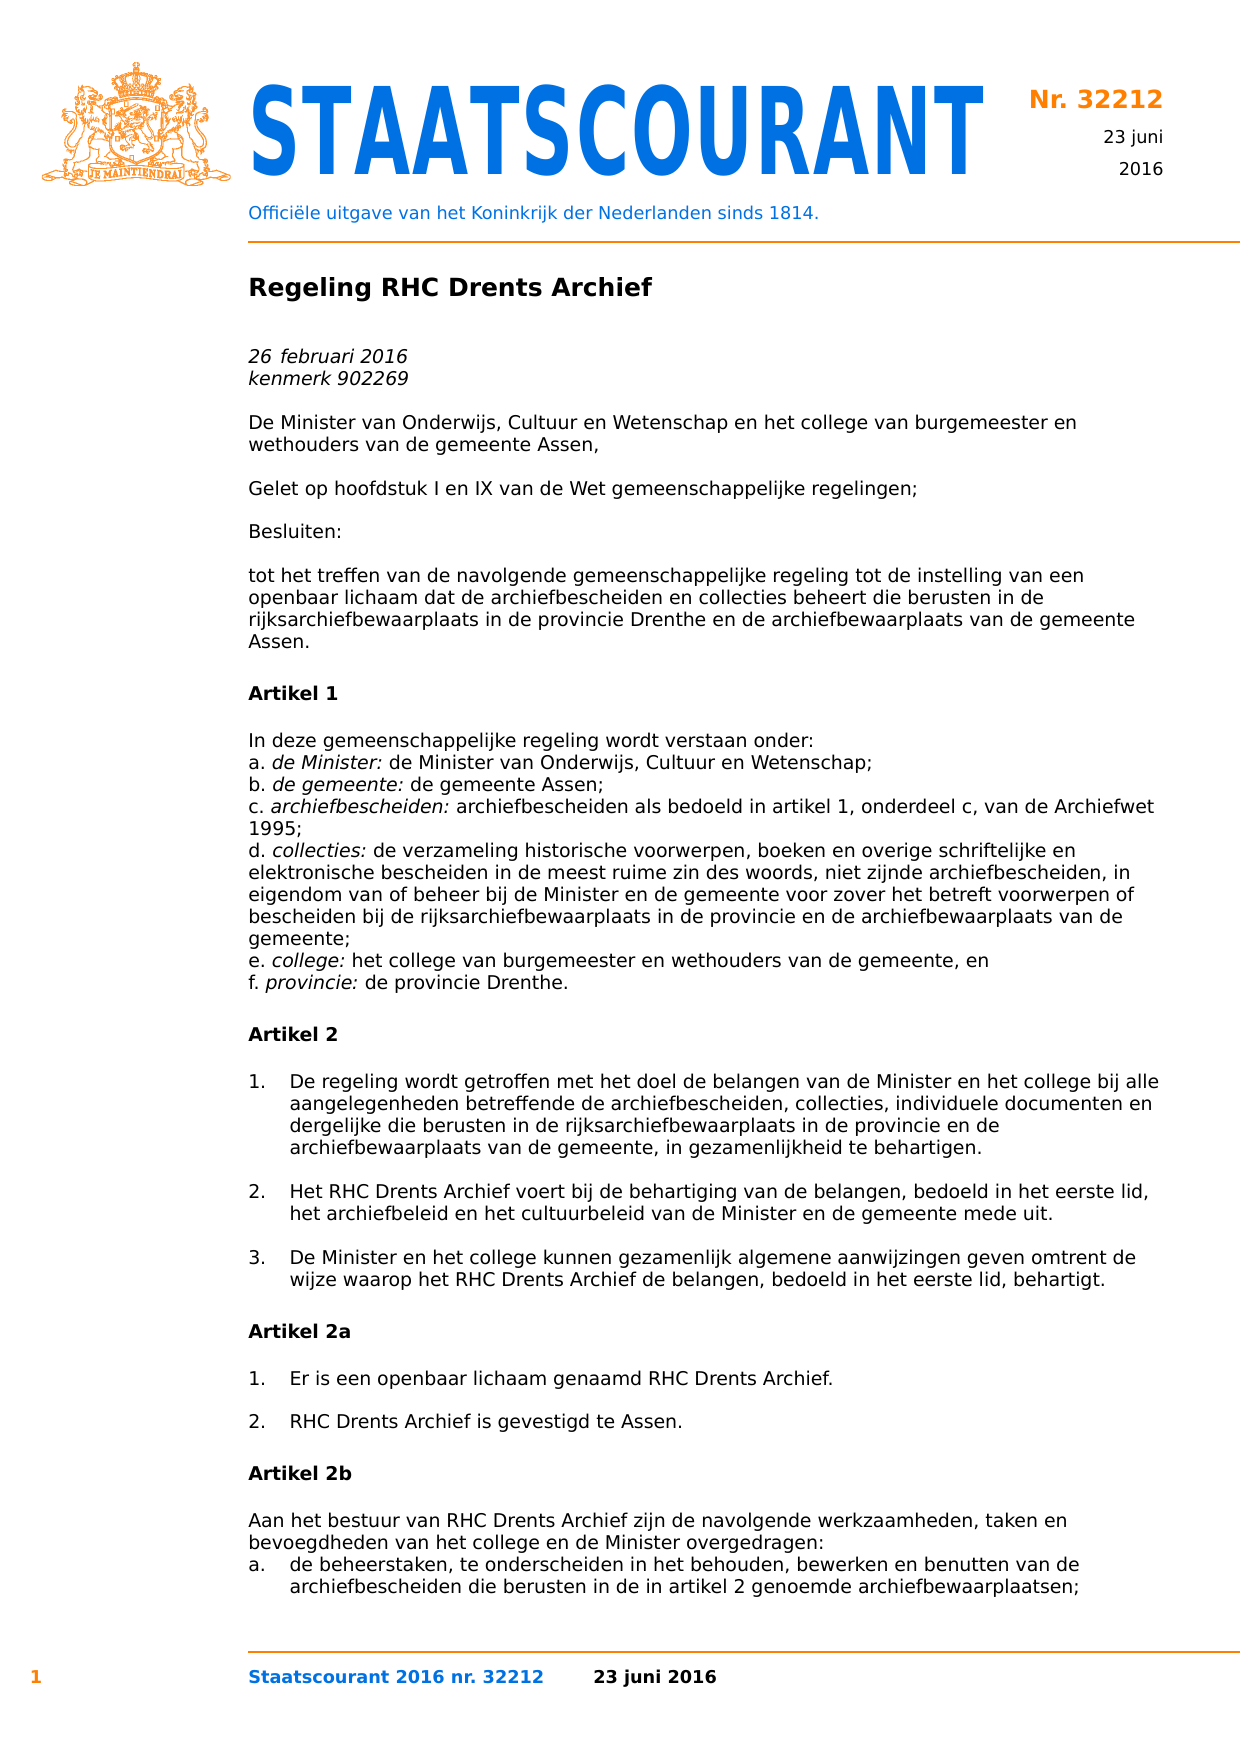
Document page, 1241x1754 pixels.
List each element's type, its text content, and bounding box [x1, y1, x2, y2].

text De Minister van Onderwijs, Cultuur en Wetenschap en het college van burgemeester en wethouders van de gemeente Assen, [248, 412, 1163, 456]
text e. college: het college van burgemeester en wethouders van de gemeente, en [248, 950, 1163, 972]
table_header Nr. 32212 [998, 62, 1240, 121]
table_cell Officiële uitgave van het Koninkrijk der Nederlanden sinds 1814. [248, 203, 1240, 241]
text Gelet op hoofdstuk I en IX van de Wet gemeenschappelijke regelingen; [248, 478, 1163, 499]
table_cell 2016 [998, 153, 1240, 203]
subtitle Artikel 1 [248, 683, 1163, 705]
subtitle Artikel 2 [248, 1024, 1163, 1046]
text 1. De regeling wordt getroffen met het doel de belangen van de Minister en het college bij alle aangelegenheden betreffende de archiefbescheiden, collecties, individuele documenten en dergelijke die berusten in de rijksarchiefbewaarplaats in de provincie en de archiefbewaarplaats van de gemeente, in gezamenlijkheid te behartigen. [248, 1071, 1163, 1159]
table_header STAATSCOURANT [248, 62, 998, 203]
text 2. Het RHC Drents Archief voert bij de behartiging van de belangen, bedoeld in het eerste lid, het archiefbeleid en het cultuurbeleid van de Minister en de gemeente mede uit. [248, 1181, 1163, 1225]
text 26 februari 2016 [248, 346, 1163, 368]
text f. provincie: de provincie Drenthe. [248, 972, 1163, 994]
subtitle Regeling RHC Drents Archief [248, 273, 1163, 302]
text Aan het bestuur van RHC Drents Archief zijn de navolgende werkzaamheden, taken en bevoegdheden van het college en de Minister overgedragen: [248, 1510, 1163, 1554]
text kenmerk 902269 [248, 368, 1163, 390]
text d. collecties: de verzameling historische voorwerpen, boeken en overige schriftelijke en elektronische bescheiden in de meest ruime zin des woords, niet zijnde archiefbescheiden, in eigendom van of beheer bij de Minister en de gemeente voor zover het betreft voorwerpen of bescheiden bij de rijksarchiefbewaarplaats in de provincie en de archiefbewaarplaats van de gemeente; [248, 840, 1163, 950]
subtitle Artikel 2a [248, 1321, 1163, 1342]
picture [41, 62, 231, 186]
subtitle Artikel 2b [248, 1463, 1163, 1485]
text b. de gemeente: de gemeente Assen; [248, 774, 1163, 796]
text a. de Minister: de Minister van Onderwijs, Cultuur en Wetenschap; [248, 752, 1163, 774]
text 2. RHC Drents Archief is gevestigd te Assen. [248, 1411, 1163, 1433]
table_header [25, 62, 248, 241]
table_cell 23 juni [998, 121, 1240, 153]
text 3. De Minister en het college kunnen gezamenlijk algemene aanwijzingen geven omtrent de wijze waarop het RHC Drents Archief de belangen, bedoeld in het eerste lid, behartigt. [248, 1247, 1163, 1291]
text 1. Er is een openbaar lichaam genaamd RHC Drents Archief. [248, 1367, 1163, 1389]
text Besluiten: [248, 521, 1163, 543]
text a. de beheerstaken, te onderscheiden in het behouden, bewerken en benutten van de archiefbescheiden die berusten in de in artikel 2 genoemde archiefbewaarplaatsen; [248, 1554, 1163, 1598]
text tot het treffen van de navolgende gemeenschappelijke regeling tot de instelling van een openbaar lichaam dat de archiefbescheiden en collecties beheert die berusten in de rijksarchiefbewaarplaats in de provincie Drenthe en de archiefbewaarplaats van de gemeente Assen. [248, 565, 1163, 653]
text In deze gemeenschappelijke regeling wordt verstaan onder: [248, 730, 1163, 752]
text c. archiefbescheiden: archiefbescheiden als bedoeld in artikel 1, onderdeel c, van de Archiefwet 1995; [248, 796, 1163, 840]
